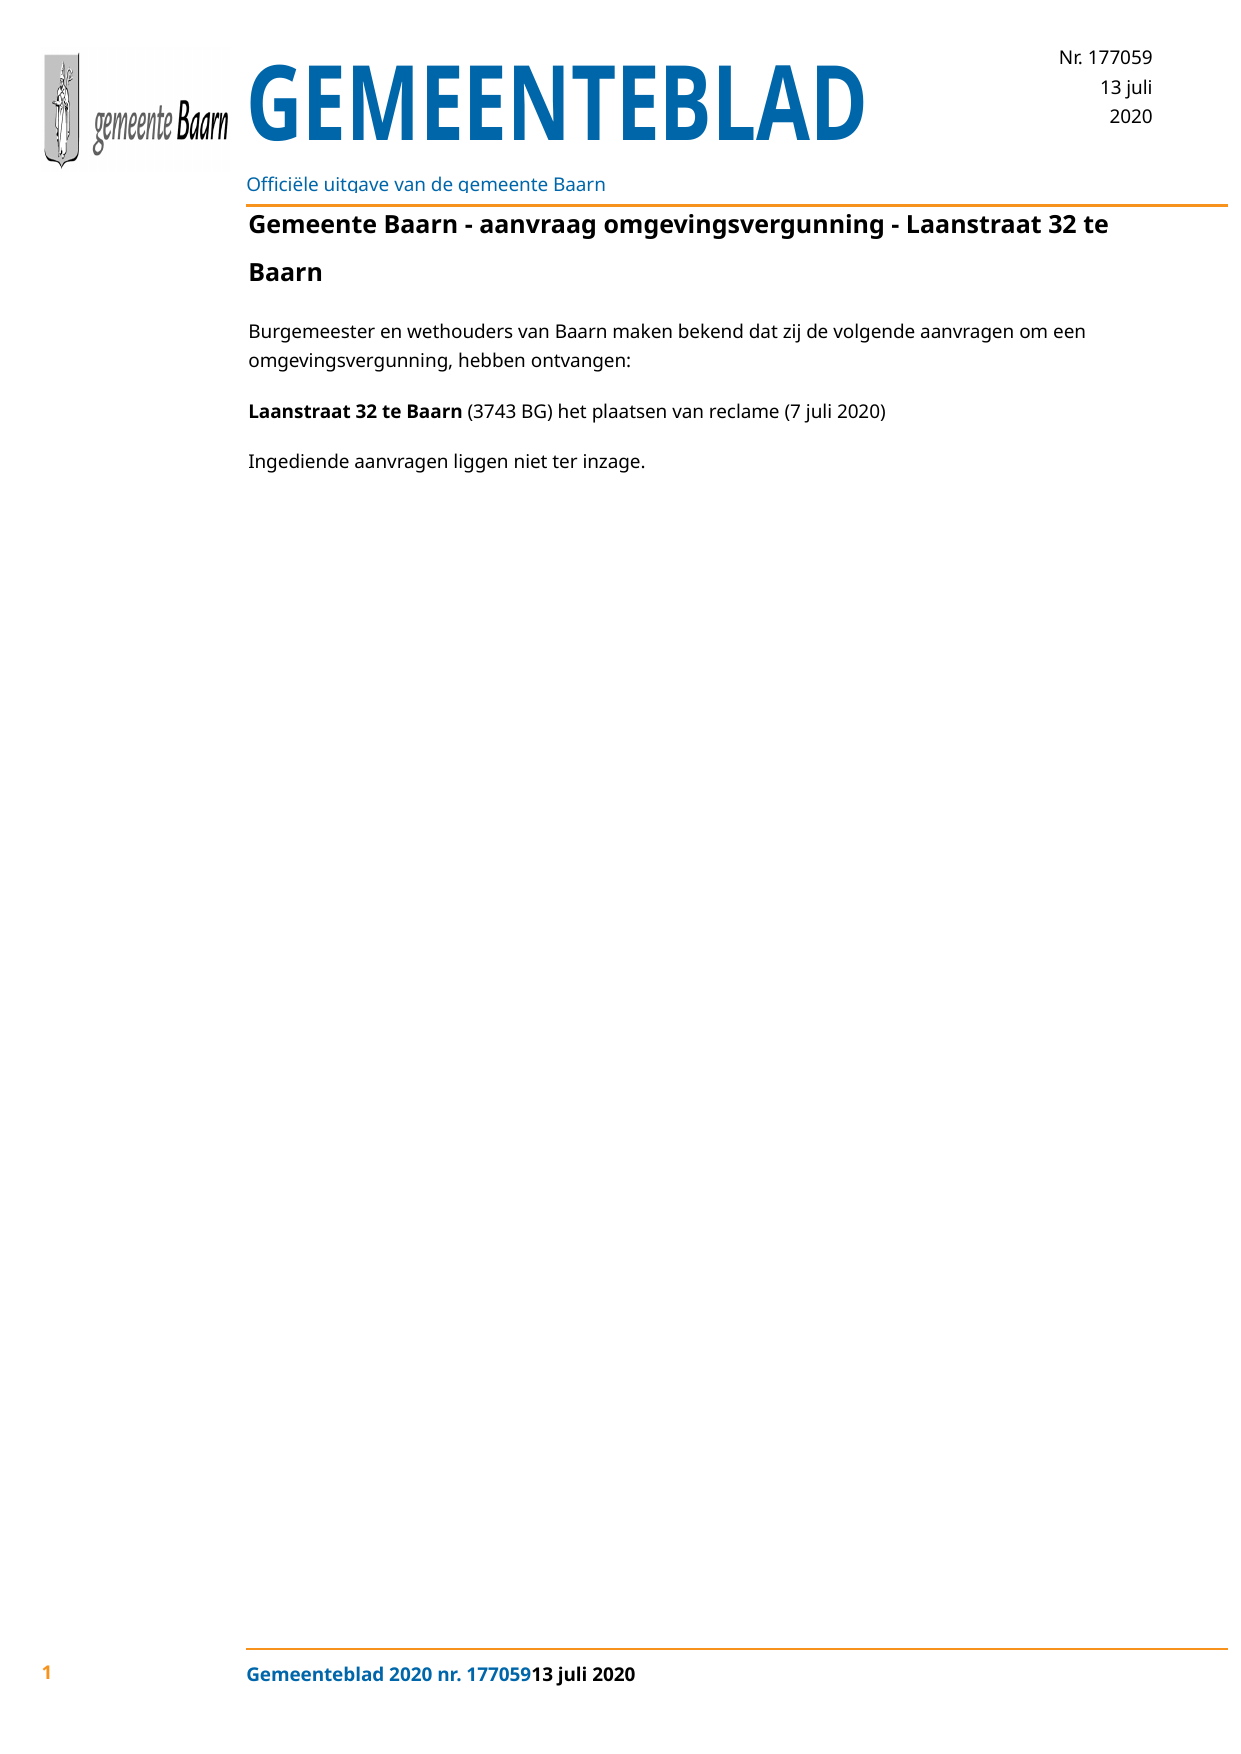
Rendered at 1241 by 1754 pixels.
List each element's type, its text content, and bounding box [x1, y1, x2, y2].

picture [41, 47, 231, 172]
text Gemeente Baarn - aanvraag omgevingsvergunning - Laanstraat 32 te Baarn [248, 207, 1152, 288]
text Burgemeester en wethouders van Baarn maken bekend dat zij de volgende aanvragen om een omgevingsvergunning, hebben ontvangen: [248, 318, 1152, 373]
text Ingediende aanvragen liggen niet ter inzage. [248, 448, 1152, 474]
text Laanstraat 32 te Baarn (3743 BG) het plaatsen van reclame (7 juli 2020) [248, 398, 1152, 424]
